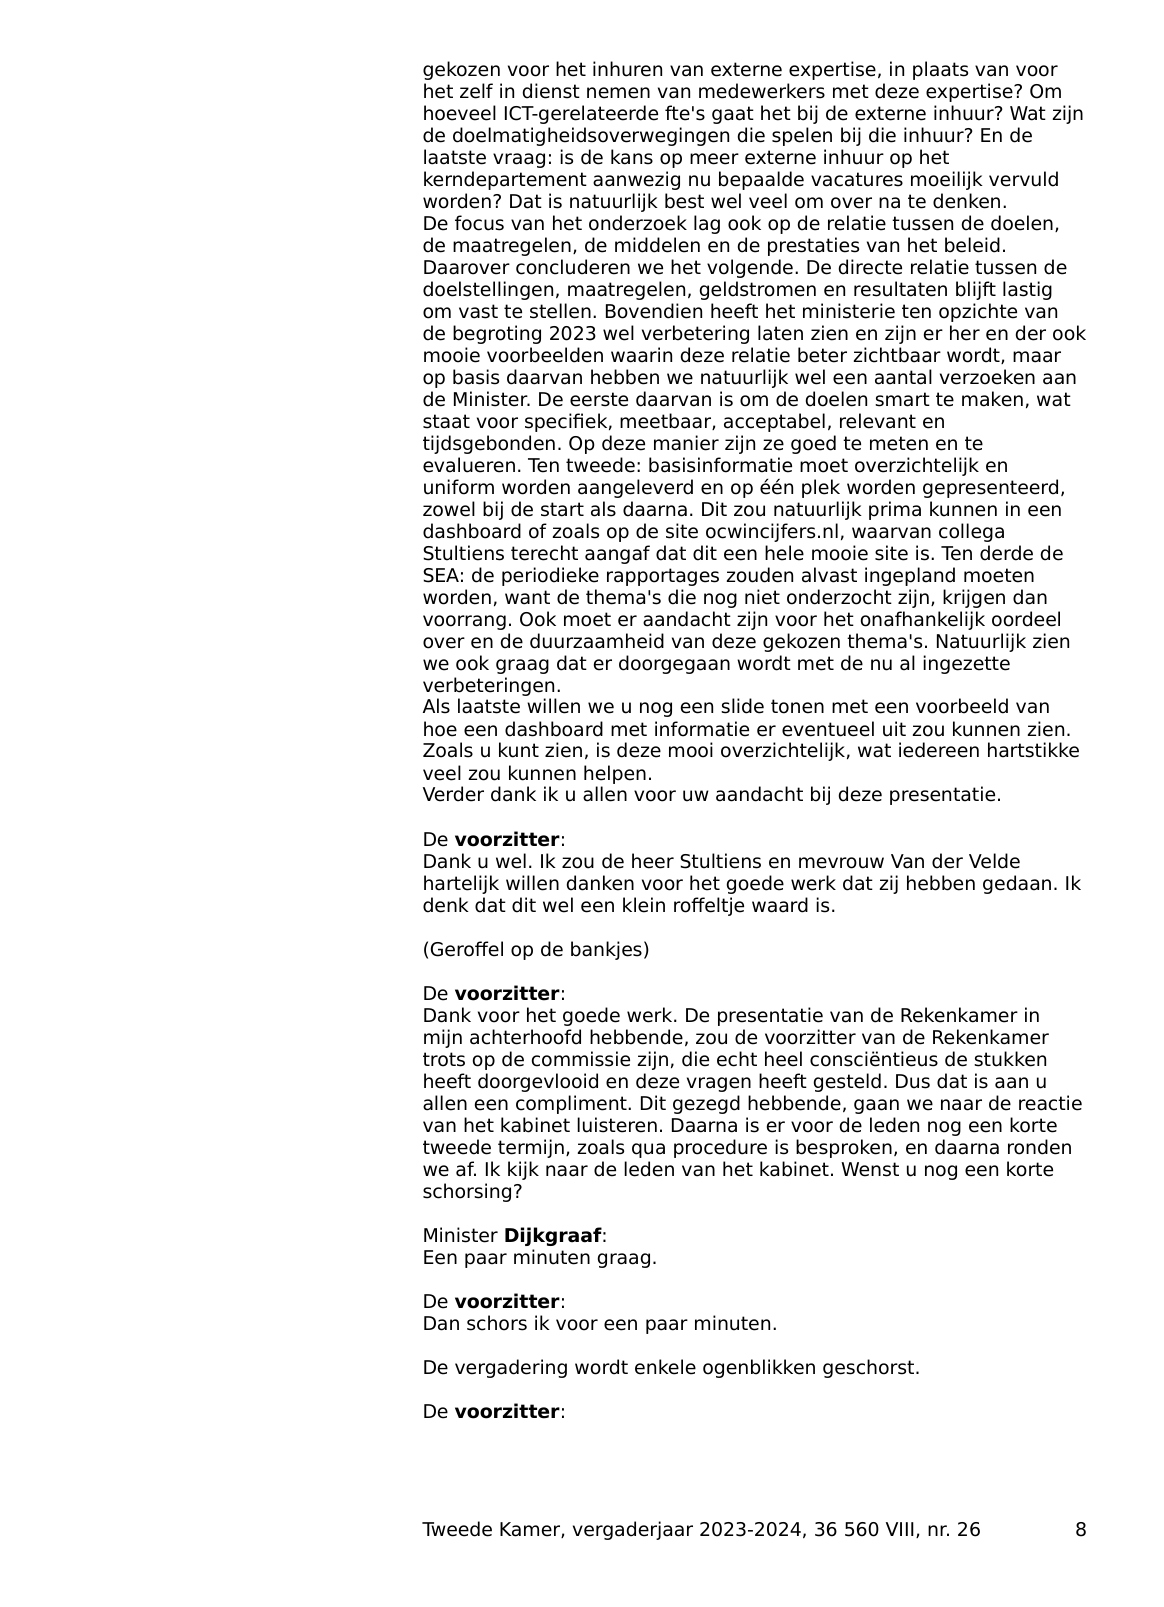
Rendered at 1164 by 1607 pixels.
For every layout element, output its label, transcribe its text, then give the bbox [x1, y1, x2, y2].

text gekozen voor het inhuren van externe expertise, in plaats van voor het zelf in dienst nemen van medewerkers met deze expertise? Om hoeveel ICT-gerelateerde fte's gaat het bij de externe inhuur? Wat zijn de doelmatigheidsoverwegingen die spelen bij die inhuur? En de laatste vraag: is de kans op meer externe inhuur op het kerndepartement aanwezig nu bepaalde vacatures moeilijk vervuld worden? Dat is natuurlijk best wel veel om over na te denken. [422, 59, 1087, 213]
text Als laatste willen we u nog een slide tonen met een voorbeeld van hoe een dashboard met informatie er eventueel uit zou kunnen zien. Zoals u kunt zien, is deze mooi overzichtelijk, wat iedereen hartstikke veel zou kunnen helpen. [422, 696, 1087, 784]
text De voorzitter: [422, 1291, 1087, 1313]
text (Geroffel op de bankjes) [422, 939, 1087, 961]
text De voorzitter: [422, 1401, 1087, 1423]
text De focus van het onderzoek lag ook op de relatie tussen de doelen, de maatregelen, de middelen en de prestaties van het beleid. Daarover concluderen we het volgende. De directe relatie tussen de doelstellingen, maatregelen, geldstromen en resultaten blijft lastig om vast te stellen. Bovendien heeft het ministerie ten opzichte van de begroting 2023 wel verbetering laten zien en zijn er her en der ook mooie voorbeelden waarin deze relatie beter zichtbaar wordt, maar op basis daarvan hebben we natuurlijk wel een aantal verzoeken aan de Minister. De eerste daarvan is om de doelen smart te maken, wat staat voor specifiek, meetbaar, acceptabel, relevant en tijdsgebonden. Op deze manier zijn ze goed te meten en te evalueren. Ten tweede: basisinformatie moet overzichtelijk en uniform worden aangeleverd en op één plek worden gepresenteerd, zowel bij de start als daarna. Dit zou natuurlijk prima kunnen in een dashboard of zoals op de site ocwincijfers.nl, waarvan collega Stultiens terecht aangaf dat dit een hele mooie site is. Ten derde de SEA: de periodieke rapportages zouden alvast ingepland moeten worden, want de thema's die nog niet onderzocht zijn, krijgen dan voorrang. Ook moet er aandacht zijn voor het onafhankelijk oordeel over en de duurzaamheid van deze gekozen thema's. Natuurlijk zien we ook graag dat er doorgegaan wordt met de nu al ingezette verbeteringen. [422, 213, 1087, 696]
text Verder dank ik u allen voor uw aandacht bij deze presentatie. [422, 784, 1087, 806]
text De vergadering wordt enkele ogenblikken geschorst. [422, 1357, 1087, 1379]
text Dank voor het goede werk. De presentatie van de Rekenkamer in mijn achterhoofd hebbende, zou de voorzitter van de Rekenkamer trots op de commissie zijn, die echt heel consciëntieus de stukken heeft doorgevlooid en deze vragen heeft gesteld. Dus dat is aan u allen een compliment. Dit gezegd hebbende, gaan we naar de reactie van het kabinet luisteren. Daarna is er voor de leden nog een korte tweede termijn, zoals qua procedure is besproken, en daarna ronden we af. Ik kijk naar de leden van het kabinet. Wenst u nog een korte schorsing? [422, 1005, 1087, 1203]
text Dank u wel. Ik zou de heer Stultiens en mevrouw Van der Velde hartelijk willen danken voor het goede werk dat zij hebben gedaan. Ik denk dat dit wel een klein roffeltje waard is. [422, 851, 1087, 916]
text Minister Dijkgraaf: [422, 1225, 1087, 1247]
text Dan schors ik voor een paar minuten. [422, 1313, 1087, 1335]
text De voorzitter: [422, 828, 1087, 851]
text De voorzitter: [422, 983, 1087, 1005]
text Een paar minuten graag. [422, 1247, 1087, 1269]
